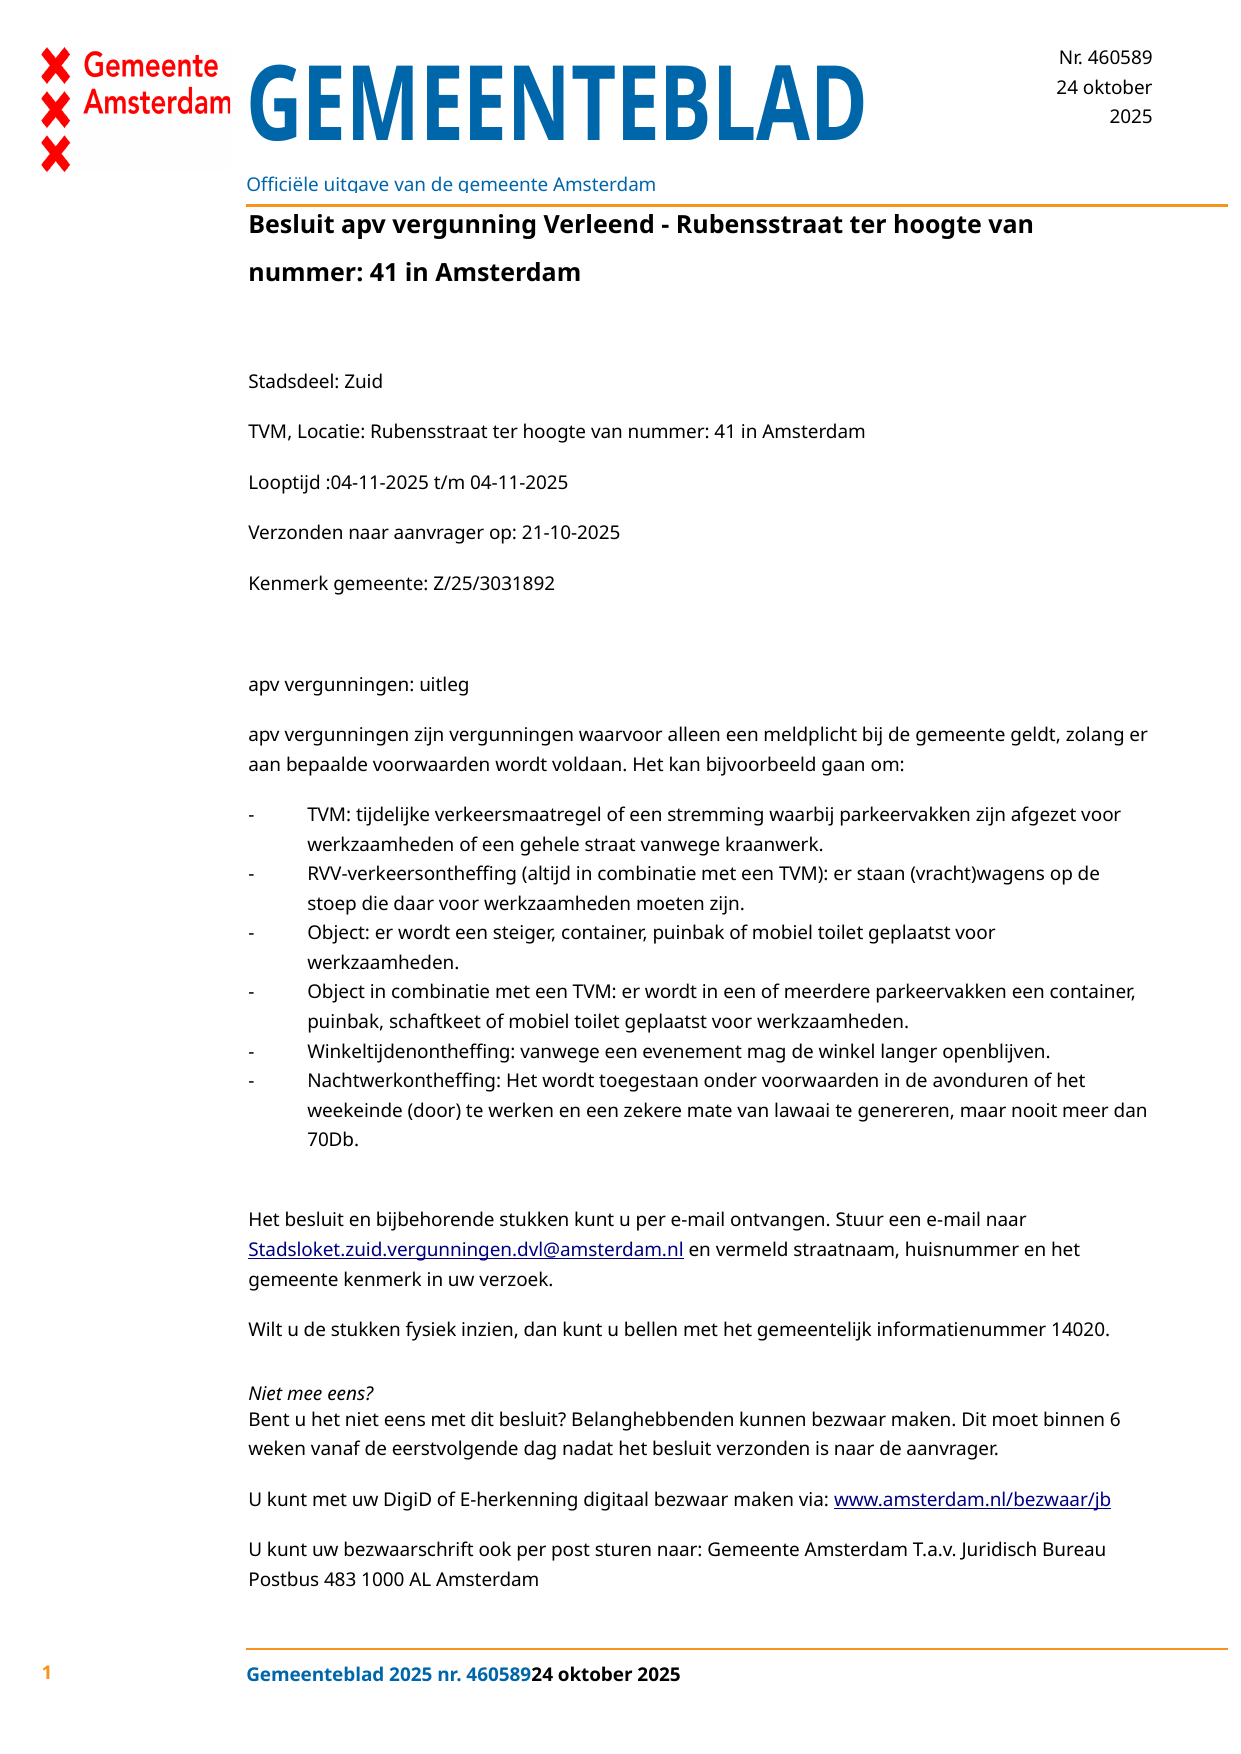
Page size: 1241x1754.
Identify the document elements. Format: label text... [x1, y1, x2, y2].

text Stadsdeel: Zuid [248, 368, 1152, 394]
text Kenmerk gemeente: Z/25/3031892 [248, 570, 1152, 596]
text Niet mee eens? [248, 1380, 1152, 1406]
list Nachtwerkontheffing: Het wordt toegestaan onder voorwaarden in de avonduren of het weekeinde (door) te werken en een zekere mate van lawaai te genereren, maar nooit meer dan 70Db. [248, 1067, 1152, 1152]
text Besluit apv vergunning Verleend - Rubensstraat ter hoogte van nummer: 41 in Amsterdam [248, 207, 1152, 288]
text Verzonden naar aanvrager op: 21-10-2025 [248, 519, 1152, 545]
list Object in combinatie met een TVM: er wordt in een of meerdere parkeervakken een container, puinbak, schaftkeet of mobiel toilet geplaatst voor werkzaamheden. [248, 979, 1152, 1034]
text Het besluit en bijbehorende stukken kunt u per e-mail ontvangen. Stuur een e-mail naar Stadsloket.zuid.vergunningen.dvl@amsterdam.nl en vermeld straatnaam, huisnummer en het gemeente kenmerk in uw verzoek. [248, 1207, 1152, 1292]
list Winkeltijdenontheffing: vanwege een evenement mag de winkel langer openblijven. [248, 1038, 1152, 1064]
text apv vergunningen: uitleg [248, 671, 1152, 697]
text apv vergunningen zijn vergunningen waarvoor alleen een meldplicht bij de gemeente geldt, zolang er aan bepaalde voorwaarden wordt voldaan. Het kan bijvoorbeeld gaan om: [248, 721, 1152, 777]
list Object: er wordt een steiger, container, puinbak of mobiel toilet geplaatst voor werkzaamheden. [248, 919, 1152, 975]
picture [41, 47, 231, 172]
list RVV-verkeersontheffing (altijd in combinatie met een TVM): er staan (vracht)wagens op de stoep die daar voor werkzaamheden moeten zijn. [248, 860, 1152, 916]
text U kunt met uw DigiD of E-herkenning digitaal bezwaar maken via: www.amsterdam.nl/bezwaar/jb [248, 1486, 1152, 1512]
text TVM, Locatie: Rubensstraat ter hoogte van nummer: 41 in Amsterdam [248, 419, 1152, 444]
text Looptijd :04-11-2025 t/m 04-11-2025 [248, 469, 1152, 495]
list TVM: tijdelijke verkeersmaatregel of een stremming waarbij parkeervakken zijn afgezet voor werkzaamheden of een gehele straat vanwege kraanwerk. [248, 801, 1152, 857]
text Bent u het niet eens met dit besluit? Belanghebbenden kunnen bezwaar maken. Dit moet binnen 6 weken vanaf de eerstvolgende dag nadat het besluit verzonden is naar de aanvrager. [248, 1406, 1152, 1461]
text Wilt u de stukken fysiek inzien, dan kunt u bellen met het gemeentelijk informatienummer 14020. [248, 1316, 1152, 1342]
text U kunt uw bezwaarschrift ook per post sturen naar: Gemeente Amsterdam T.a.v. Juridisch Bureau Postbus 483 1000 AL Amsterdam [248, 1536, 1152, 1592]
